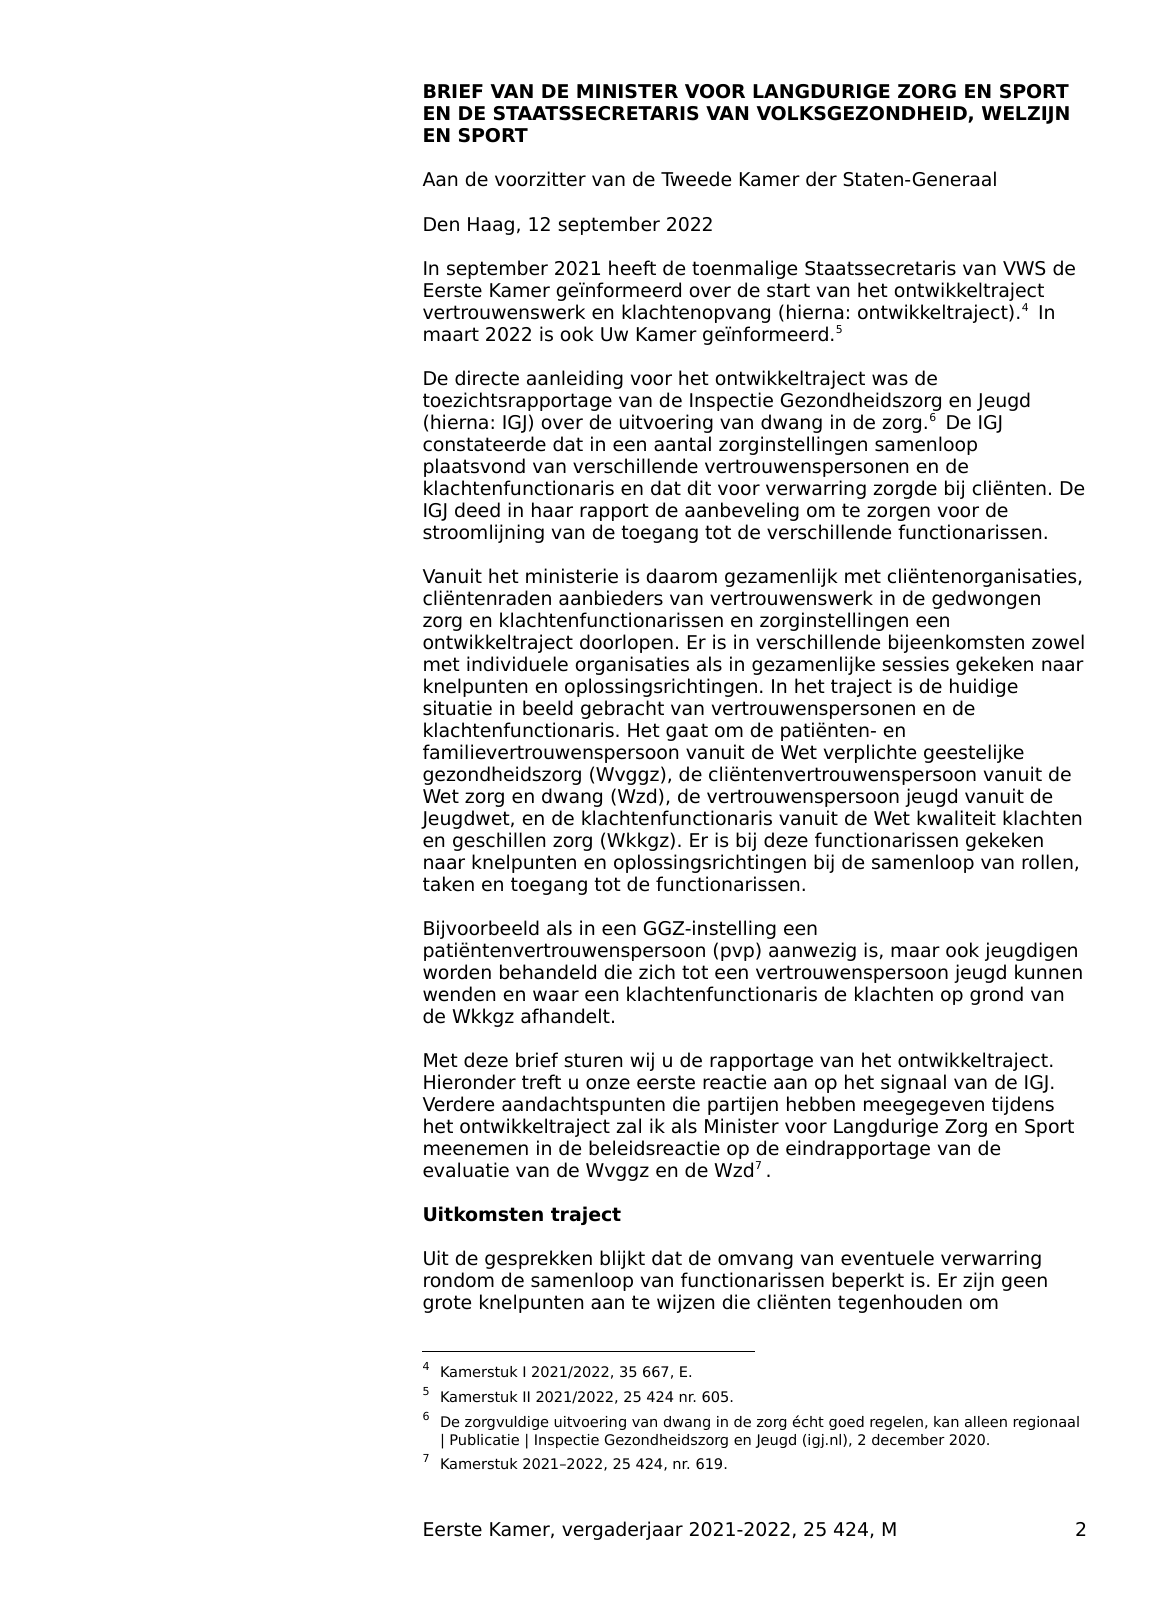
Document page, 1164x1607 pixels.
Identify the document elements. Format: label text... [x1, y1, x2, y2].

text Kamerstuk I 2021/2022, 35 667, E. [422, 1360, 1087, 1382]
text Aan de voorzitter van de Tweede Kamer der Staten-Generaal [422, 169, 1087, 191]
text Met deze brief sturen wij u de rapportage van het ontwikkeltraject. Hieronder treft u onze eerste reactie aan op het signaal van de IGJ. Verdere aandachtspunten die partijen hebben meegegeven tijdens het ontwikkeltraject zal ik als Minister voor Langdurige Zorg en Sport meenemen in de beleidsreactie op de eindrapportage van de evaluatie van de Wvggz en de Wzd. [422, 1050, 1087, 1182]
text Kamerstuk II 2021/2022, 25 424 nr. 605. [422, 1385, 1087, 1407]
subtitle BRIEF VAN DE MINISTER VOOR LANGDURIGE ZORG EN SPORT EN DE STAATSSECRETARIS VAN VOLKSGEZONDHEID, WELZIJN EN SPORT [422, 81, 1087, 147]
text Uit de gesprekken blijkt dat de omvang van eventuele verwarring rondom de samenloop van functionarissen beperkt is. Er zijn geen grote knelpunten aan te wijzen die cliënten tegenhouden om [422, 1248, 1087, 1314]
text De zorgvuldige uitvoering van dwang in de zorg écht goed regelen, kan alleen regionaal | Publicatie | Inspectie Gezondheidszorg en Jeugd (igj.nl), 2 december 2020. [422, 1410, 1087, 1449]
text Den Haag, 12 september 2022 [422, 213, 1087, 236]
subtitle Uitkomsten traject [422, 1204, 1087, 1226]
text Kamerstuk 2021–2022, 25 424, nr. 619. [422, 1452, 1087, 1474]
text De directe aanleiding voor het ontwikkeltraject was de toezichtsrapportage van de Inspectie Gezondheidszorg en Jeugd (hierna: IGJ) over de uitvoering van dwang in de zorg. De IGJ constateerde dat in een aantal zorginstellingen samenloop plaatsvond van verschillende vertrouwenspersonen en de klachtenfunctionaris en dat dit voor verwarring zorgde bij cliënten. De IGJ deed in haar rapport de aanbeveling om te zorgen voor de stroomlijning van de toegang tot de verschillende functionarissen. [422, 368, 1087, 544]
text Vanuit het ministerie is daarom gezamenlijk met cliëntenorganisaties, cliëntenraden aanbieders van vertrouwenswerk in de gedwongen zorg en klachtenfunctionarissen en zorginstellingen een ontwikkeltraject doorlopen. Er is in verschillende bijeenkomsten zowel met individuele organisaties als in gezamenlijke sessies gekeken naar knelpunten en oplossingsrichtingen. In het traject is de huidige situatie in beeld gebracht van vertrouwenspersonen en de klachtenfunctionaris. Het gaat om de patiënten- en familievertrouwenspersoon vanuit de Wet verplichte geestelijke gezondheidszorg (Wvggz), de cliëntenvertrouwenspersoon vanuit de Wet zorg en dwang (Wzd), de vertrouwenspersoon jeugd vanuit de Jeugdwet, en de klachtenfunctionaris vanuit de Wet kwaliteit klachten en geschillen zorg (Wkkgz). Er is bij deze functionarissen gekeken naar knelpunten en oplossingsrichtingen bij de samenloop van rollen, taken en toegang tot de functionarissen. [422, 566, 1087, 896]
text Bijvoorbeeld als in een GGZ-instelling een patiëntenvertrouwenspersoon (pvp) aanwezig is, maar ook jeugdigen worden behandeld die zich tot een vertrouwenspersoon jeugd kunnen wenden en waar een klachtenfunctionaris de klachten op grond van de Wkkgz afhandelt. [422, 918, 1087, 1028]
text In september 2021 heeft de toenmalige Staatssecretaris van VWS de Eerste Kamer geïnformeerd over de start van het ontwikkeltraject vertrouwenswerk en klachtenopvang (hierna: ontwikkeltraject). In maart 2022 is ook Uw Kamer geïnformeerd. [422, 258, 1087, 346]
